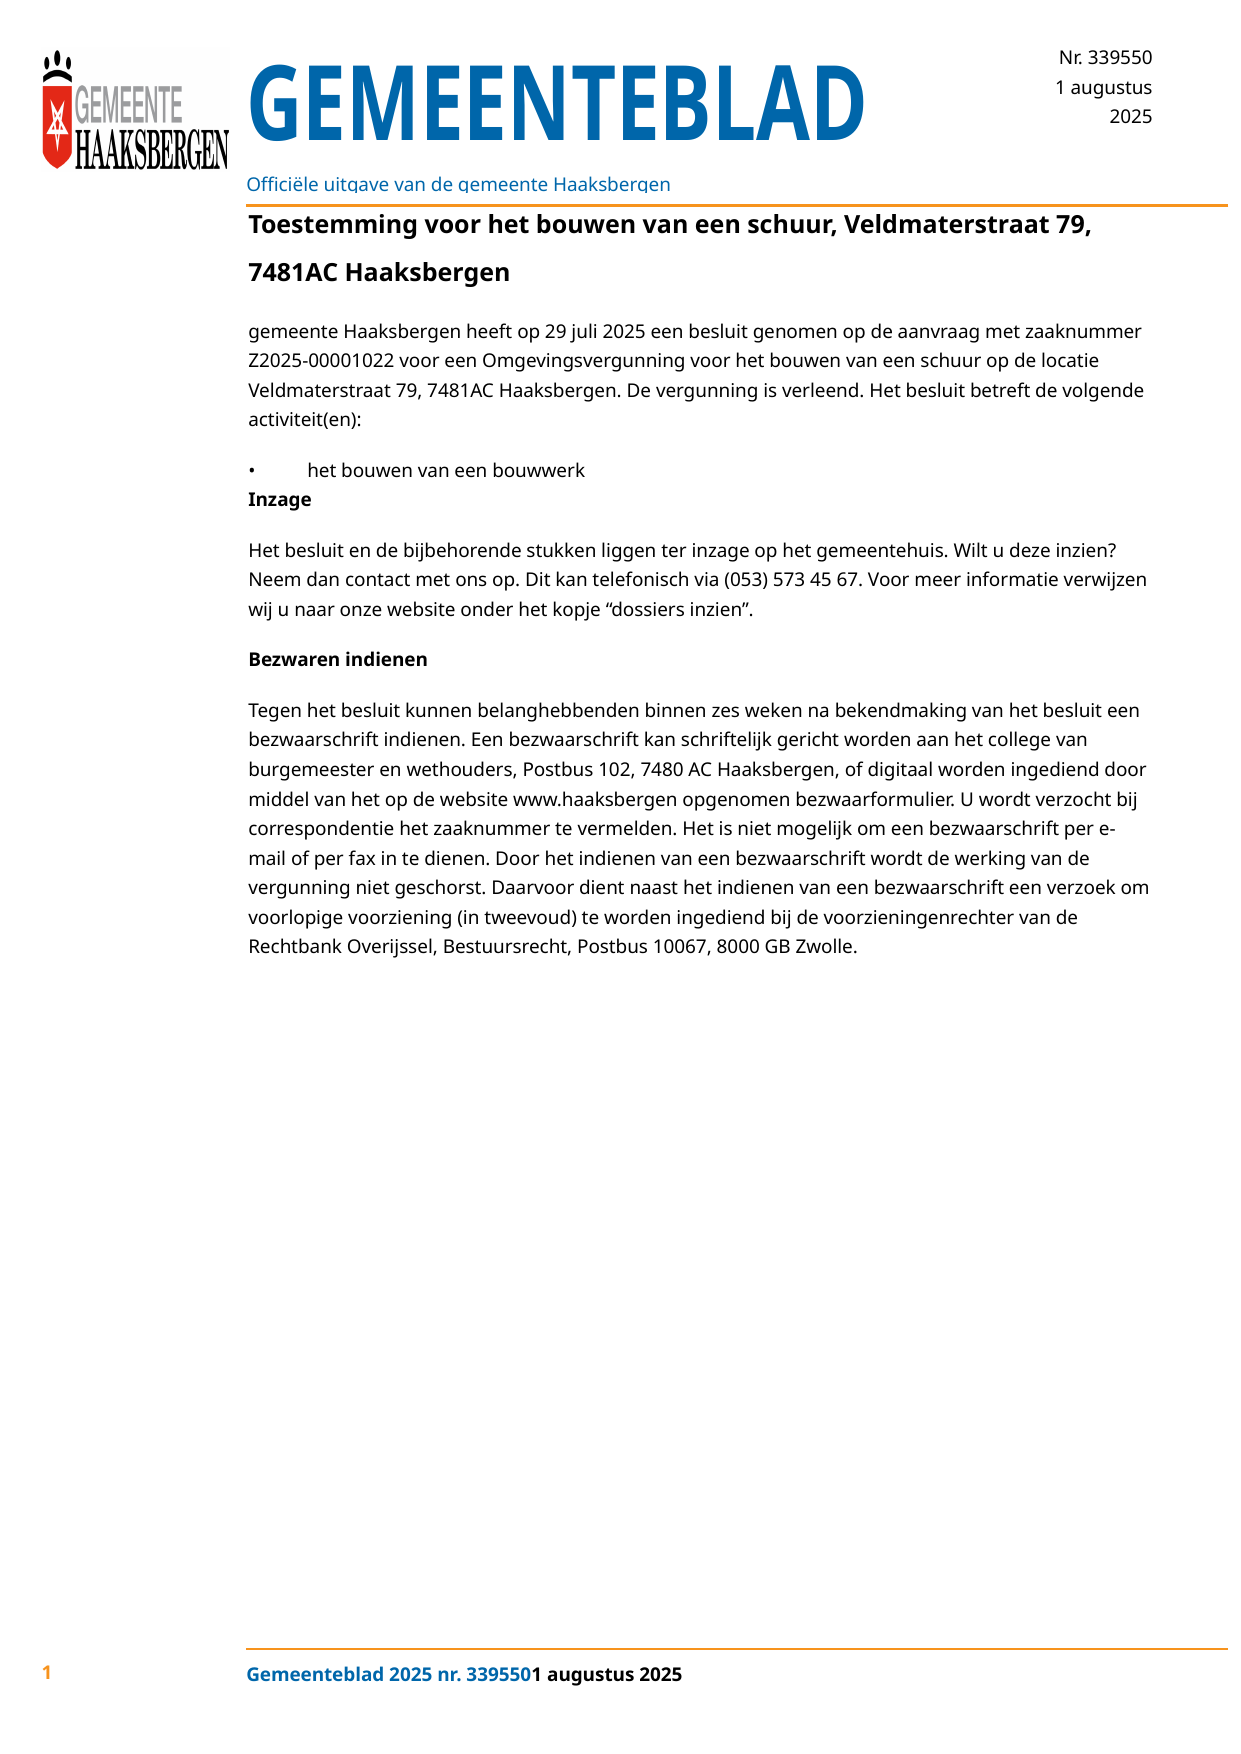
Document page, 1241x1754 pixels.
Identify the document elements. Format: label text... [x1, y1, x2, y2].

text Tegen het besluit kunnen belanghebbenden binnen zes weken na bekendmaking van het besluit een bezwaarschrift indienen. Een bezwaarschrift kan schriftelijk gericht worden aan het college van burgemeester en wethouders, Postbus 102, 7480 AC Haaksbergen, of digitaal worden ingediend door middel van het op de website www.haaksbergen opgenomen bezwaarformulier. U wordt verzocht bij correspondentie het zaaknummer te vermelden. Het is niet mogelijk om een bezwaarschrift per e-mail of per fax in te dienen. Door het indienen van een bezwaarschrift wordt de werking van de vergunning niet geschorst. Daarvoor dient naast het indienen van een bezwaarschrift een verzoek om voorlopige voorziening (in tweevoud) te worden ingediend bij de voorzieningenrechter van de Rechtbank Overijssel, Bestuursrecht, Postbus 10067, 8000 GB Zwolle. [248, 697, 1152, 959]
list het bouwen van een bouwwerk [248, 457, 1152, 483]
text Bezwaren indienen [248, 647, 1152, 672]
text Toestemming voor het bouwen van een schuur, Veldmaterstraat 79, 7481AC Haaksbergen [248, 207, 1152, 288]
text Inzage [248, 487, 1152, 512]
text gemeente Haaksbergen heeft op 29 juli 2025 een besluit genomen op de aanvraag met zaaknummer Z2025-00001022 voor een Omgevingsvergunning voor het bouwen van een schuur op de locatie Veldmaterstraat 79, 7481AC Haaksbergen. De vergunning is verleend. Het besluit betreft de volgende activiteit(en): [248, 318, 1152, 432]
picture [41, 47, 231, 172]
text Het besluit en de bijbehorende stukken liggen ter inzage op het gemeentehuis. Wilt u deze inzien? Neem dan contact met ons op. Dit kan telefonisch via (053) 573 45 67. Voor meer informatie verwijzen wij u naar onze website onder het kopje “dossiers inzien”. [248, 537, 1152, 622]
